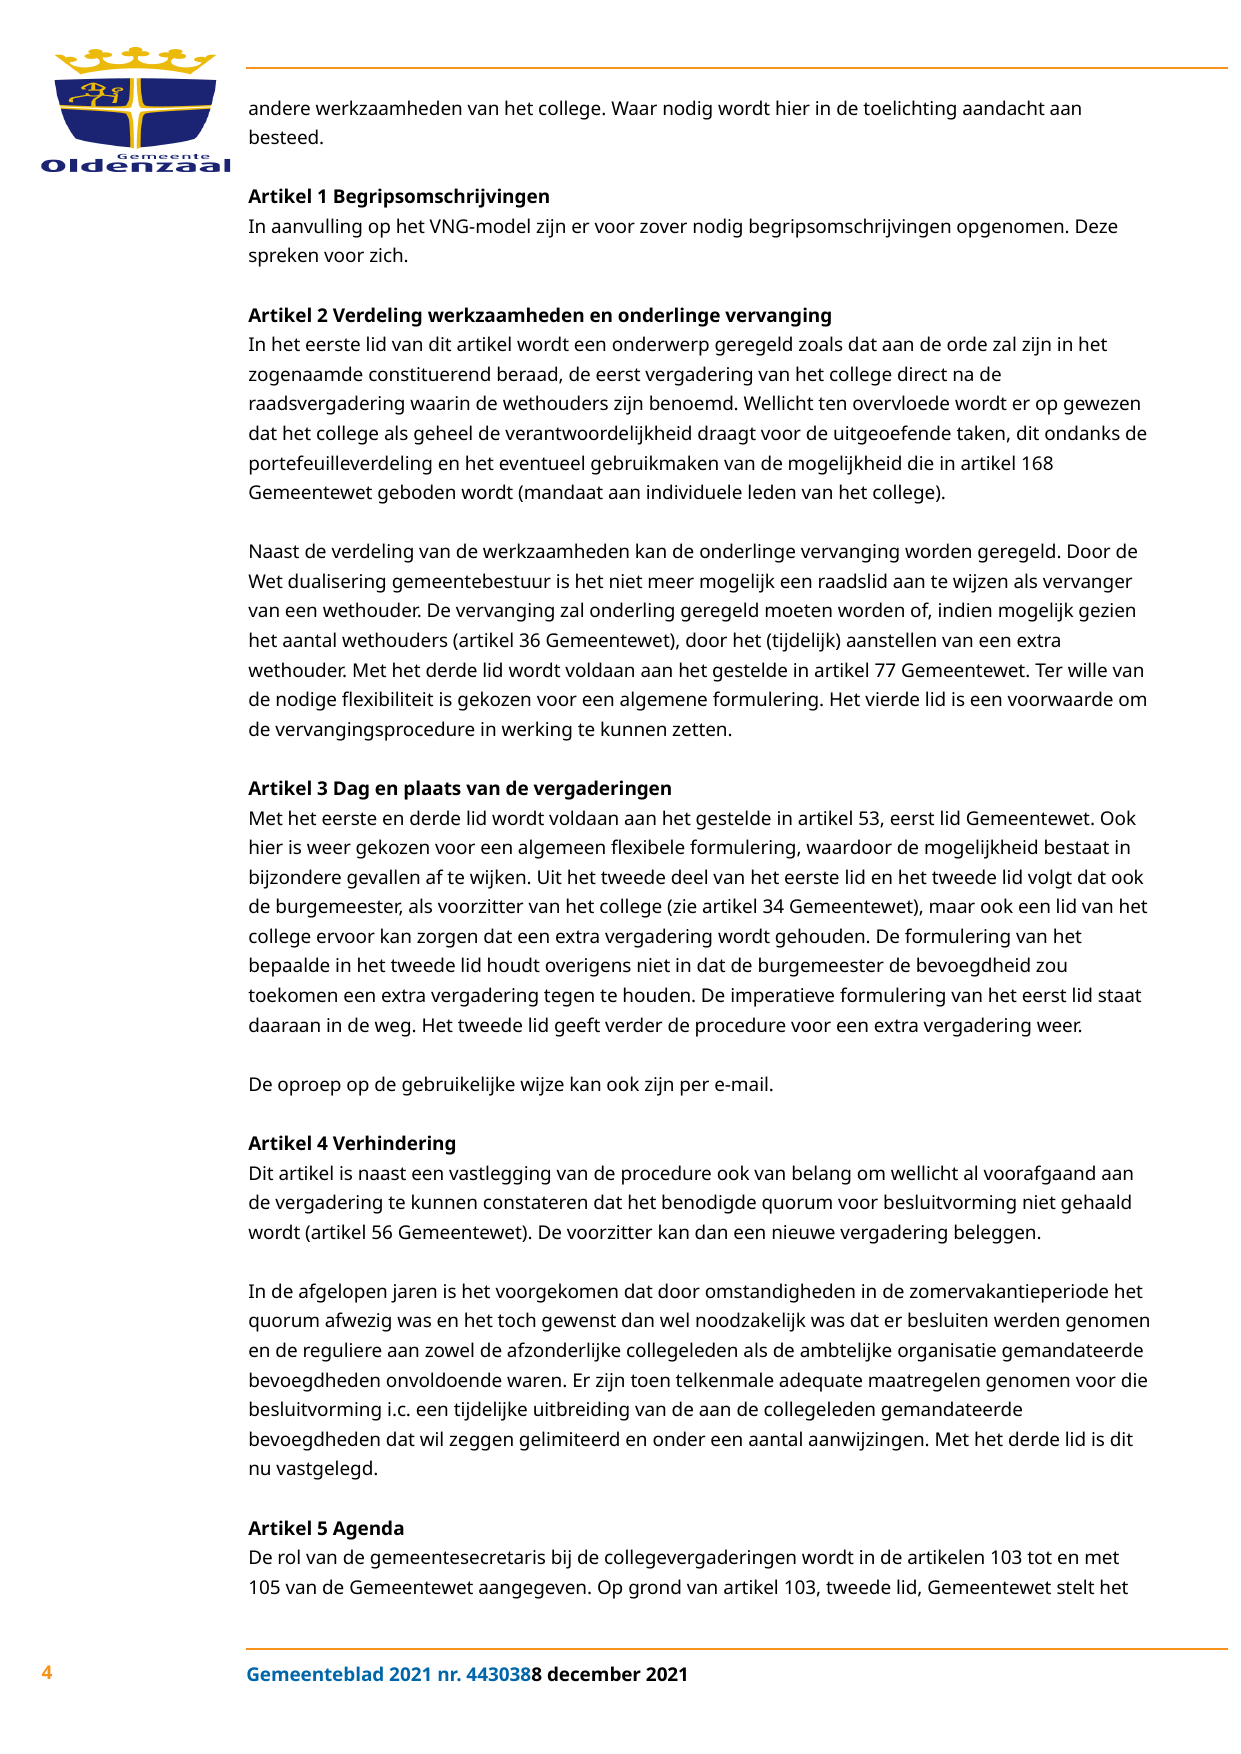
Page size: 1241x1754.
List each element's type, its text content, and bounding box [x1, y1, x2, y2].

text Naast de verdeling van de werkzaamheden kan de onderlinge vervanging worden geregeld. Door de Wet dualisering gemeentebestuur is het niet meer mogelijk een raadslid aan te wijzen als vervanger van een wethouder. De vervanging zal onderling geregeld moeten worden of, indien mogelijk gezien het aantal wethouders (artikel 36 Gemeentewet), door het (tijdelijk) aanstellen van een extra wethouder. Met het derde lid wordt voldaan aan het gestelde in artikel 77 Gemeentewet. Ter wille van de nodige flexibiliteit is gekozen voor een algemene formulering. Het vierde lid is een voorwaarde om de vervangingsprocedure in werking te kunnen zetten. [248, 538, 1152, 742]
text Artikel 3 Dag en plaats van de vergaderingen [248, 775, 1152, 801]
text Met het eerste en derde lid wordt voldaan aan het gestelde in artikel 53, eerst lid Gemeentewet. Ook hier is weer gekozen voor een algemeen flexibele formulering, waardoor de mogelijkheid bestaat in bijzondere gevallen af te wijken. Uit het tweede deel van het eerste lid en het tweede lid volgt dat ook de burgemeester, als voorzitter van het college (zie artikel 34 Gemeentewet), maar ook een lid van het college ervoor kan zorgen dat een extra vergadering wordt gehouden. De formulering van het bepaalde in het tweede lid houdt overigens niet in dat de burgemeester de bevoegdheid zou toekomen een extra vergadering tegen te houden. De imperatieve formulering van het eerst lid staat daaraan in de weg. Het tweede lid geeft verder de procedure voor een extra vergadering weer. [248, 805, 1152, 1038]
text In de afgelopen jaren is het voorgekomen dat door omstandigheden in de zomervakantieperiode het quorum afwezig was en het toch gewenst dan wel noodzakelijk was dat er besluiten werden genomen en de reguliere aan zowel de afzonderlijke collegeleden als de ambtelijke organisatie gemandateerde bevoegdheden onvoldoende waren. Er zijn toen telkenmale adequate maatregelen genomen voor die besluitvorming i.c. een tijdelijke uitbreiding van de aan de collegeleden gemandateerde bevoegdheden dat wil zeggen gelimiteerd en onder een aantal aanwijzingen. Met het derde lid is dit nu vastgelegd. [248, 1278, 1152, 1481]
text De rol van de gemeentesecretaris bij de collegevergaderingen wordt in de artikelen 103 tot en met 105 van de Gemeentewet aangegeven. Op grond van artikel 103, tweede lid, Gemeentewet stelt het [248, 1544, 1152, 1600]
text Dit artikel is naast een vastlegging van de procedure ook van belang om wellicht al voorafgaand aan de vergadering te kunnen constateren dat het benodigde quorum voor besluitvorming niet gehaald wordt (artikel 56 Gemeentewet). De voorzitter kan dan een nieuwe vergadering beleggen. [248, 1160, 1152, 1245]
text In het eerste lid van dit artikel wordt een onderwerp geregeld zoals dat aan de orde zal zijn in het zogenaamde constituerend beraad, de eerst vergadering van het college direct na de raadsvergadering waarin de wethouders zijn benoemd. Wellicht ten overvloede wordt er op gewezen dat het college als geheel de verantwoordelijkheid draagt voor de uitgeoefende taken, dit ondanks de portefeuilleverdeling en het eventueel gebruikmaken van de mogelijkheid die in artikel 168 Gemeentewet geboden wordt (mandaat aan individuele leden van het college). [248, 331, 1152, 505]
text Artikel 5 Agenda [248, 1515, 1152, 1541]
text andere werkzaamheden van het college. Waar nodig wordt hier in de toelichting aandacht aan besteed. [248, 95, 1152, 150]
text De oproep op de gebruikelijke wijze kan ook zijn per e-mail. [248, 1071, 1152, 1097]
text Artikel 1 Begripsomschrijvingen [248, 183, 1152, 209]
text Artikel 4 Verhindering [248, 1130, 1152, 1156]
picture [41, 47, 231, 172]
text In aanvulling op het VNG-model zijn er voor zover nodig begripsomschrijvingen opgenomen. Deze spreken voor zich. [248, 213, 1152, 268]
text Artikel 2 Verdeling werkzaamheden en onderlinge vervanging [248, 302, 1152, 328]
